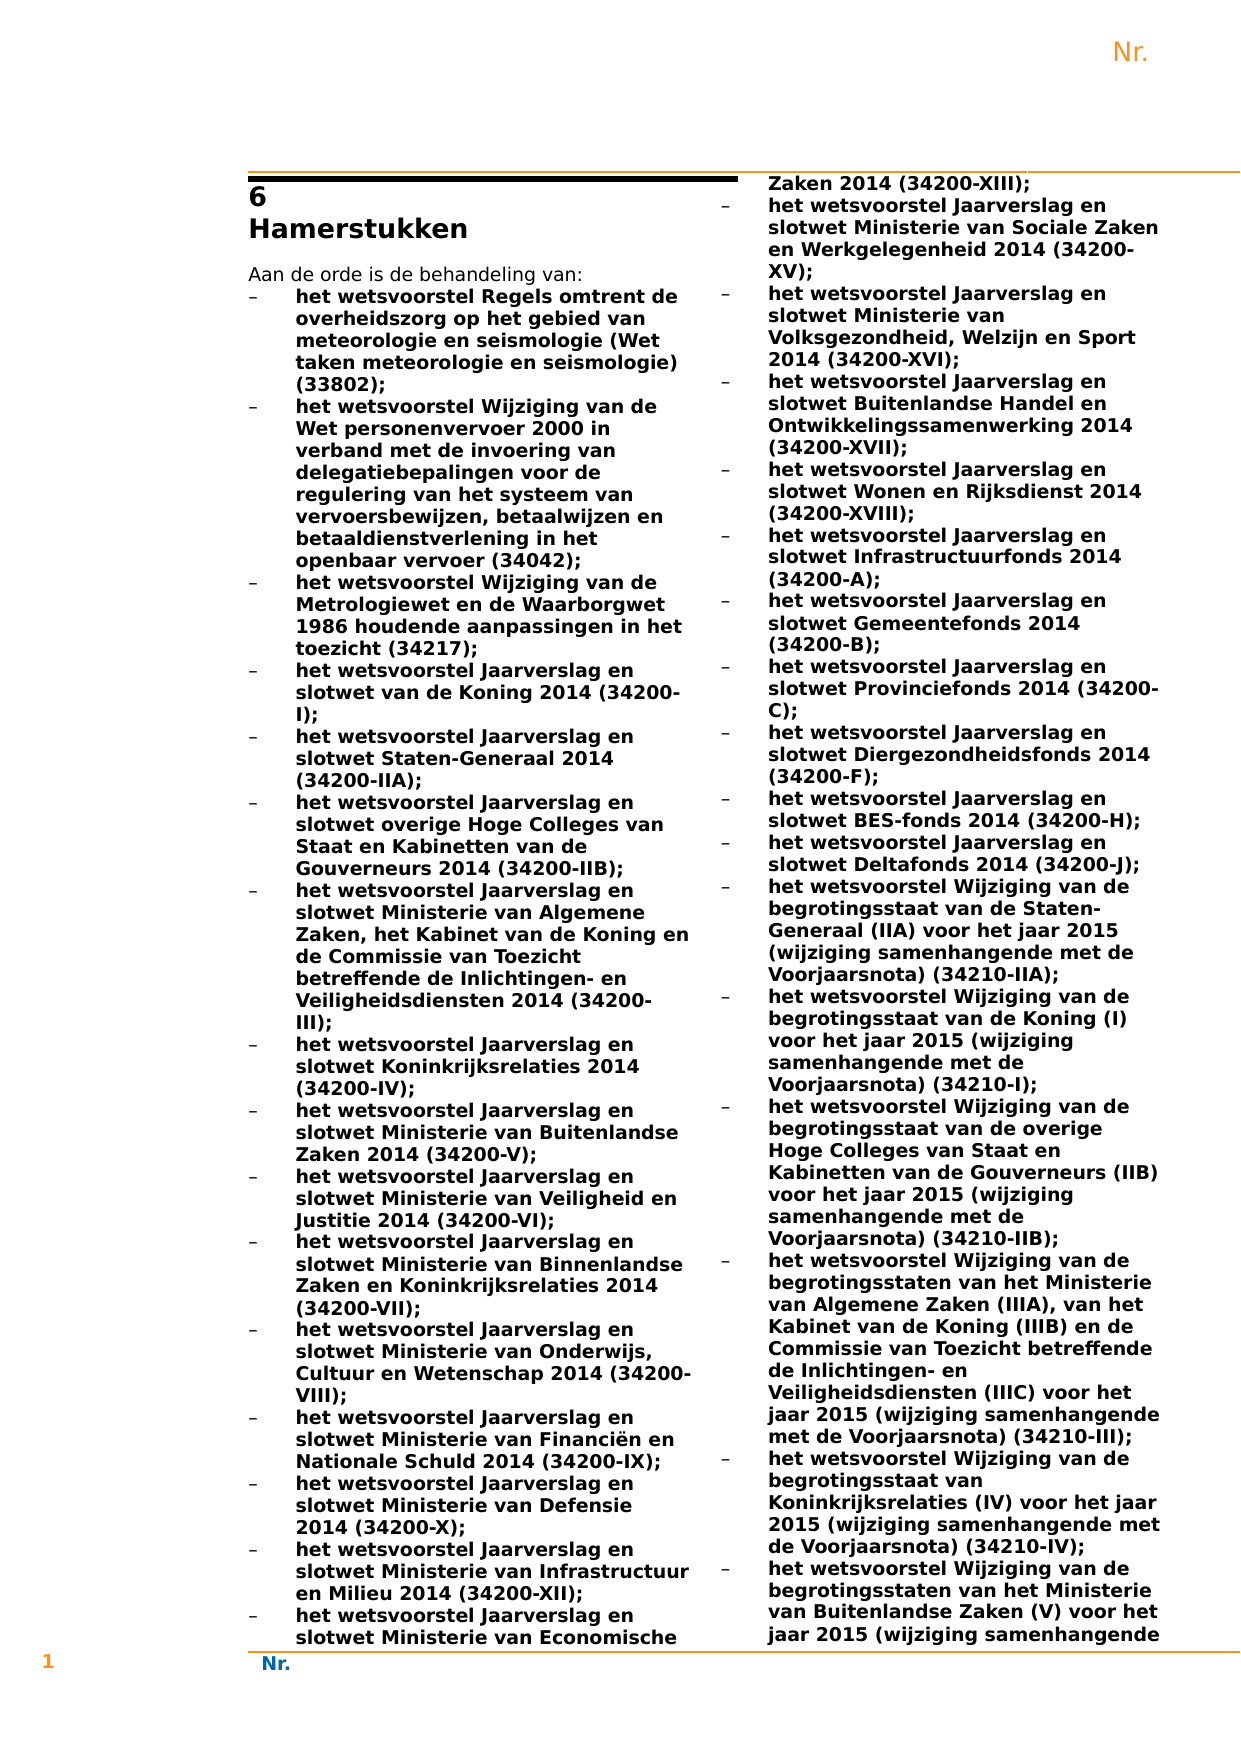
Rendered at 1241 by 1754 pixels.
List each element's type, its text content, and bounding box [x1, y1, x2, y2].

list het wetsvoorstel Wijziging van de begrotingsstaten van het Ministerie van Algemene Zaken (IIIA), van het Kabinet van de Koning (IIIB) en de Commissie van Toezicht betreffende de Inlichtingen- en Veiligheidsdiensten (IIIC) voor het jaar 2015 (wijziging samenhangende met de Voorjaarsnota) (34210-III); [721, 1250, 1163, 1448]
list het wetsvoorstel Wijziging van de Metrologiewet en de Waarborgwet 1986 houdende aanpassingen in het toezicht (34217); [248, 572, 691, 660]
title 6 Hamerstukken [248, 182, 691, 244]
list het wetsvoorstel Jaarverslag en slotwet Wonen en Rijksdienst 2014 (34200-XVIII); [721, 458, 1163, 524]
list het wetsvoorstel Jaarverslag en slotwet Staten-Generaal 2014 (34200-IIA); [248, 726, 691, 792]
list het wetsvoorstel Jaarverslag en slotwet Ministerie van Financiën en Nationale Schuld 2014 (34200-IX); [248, 1407, 691, 1473]
list het wetsvoorstel Jaarverslag en slotwet Infrastructuurfonds 2014 (34200-A); [721, 524, 1163, 590]
list het wetsvoorstel Wijziging van de begrotingsstaat van Koninkrijksrelaties (IV) voor het jaar 2015 (wijziging samenhangende met de Voorjaarsnota) (34210-IV); [721, 1448, 1163, 1557]
list het wetsvoorstel Wijziging van de begrotingsstaat van de Koning (I) voor het jaar 2015 (wijziging samenhangende met de Voorjaarsnota) (34210-I); [721, 986, 1163, 1096]
list het wetsvoorstel Jaarverslag en slotwet Diergezondheidsfonds 2014 (34200-F); [721, 722, 1163, 788]
list het wetsvoorstel Wijziging van de begrotingsstaat van de Staten-Generaal (IIA) voor het jaar 2015 (wijziging samenhangende met de Voorjaarsnota) (34210-IIA); [721, 876, 1163, 986]
list het wetsvoorstel Jaarverslag en slotwet Ministerie van Volksgezondheid, Welzijn en Sport 2014 (34200-XVI); [721, 283, 1163, 371]
list het wetsvoorstel Regels omtrent de overheidszorg op het gebied van meteorologie en seismologie (Wet taken meteorologie en seismologie) (33802); [248, 286, 691, 396]
list het wetsvoorstel Jaarverslag en slotwet Koninkrijksrelaties 2014 (34200-IV); [248, 1034, 691, 1099]
list het wetsvoorstel Wijziging van de begrotingsstaten van het Ministerie van Buitenlandse Zaken (V) voor het jaar 2015 (wijziging samenhangende [721, 1557, 1163, 1645]
list het wetsvoorstel Jaarverslag en slotwet Ministerie van Infrastructuur en Milieu 2014 (34200-XII); [248, 1539, 691, 1605]
list het wetsvoorstel Jaarverslag en slotwet Provinciefonds 2014 (34200-C); [721, 656, 1163, 722]
list het wetsvoorstel Jaarverslag en slotwet overige Hoge Colleges van Staat en Kabinetten van de Gouverneurs 2014 (34200-IIB); [248, 792, 691, 880]
list het wetsvoorstel Jaarverslag en slotwet Ministerie van Onderwijs, Cultuur en Wetenschap 2014 (34200-VIII); [248, 1319, 691, 1407]
list het wetsvoorstel Jaarverslag en slotwet Ministerie van Sociale Zaken en Werkgelegenheid 2014 (34200-XV); [721, 195, 1163, 283]
text Aan de orde is de behandeling van: [248, 264, 691, 286]
list het wetsvoorstel Wijziging van de Wet personenvervoer 2000 in verband met de invoering van delegatiebepalingen voor de regulering van het systeem van vervoersbewijzen, betaalwijzen en betaaldienstverlening in het openbaar vervoer (34042); [248, 396, 691, 572]
list het wetsvoorstel Jaarverslag en slotwet Buitenlandse Handel en Ontwikkelingssamenwerking 2014 (34200-XVII); [721, 371, 1163, 458]
list het wetsvoorstel Jaarverslag en slotwet Ministerie van Buitenlandse Zaken 2014 (34200-V); [248, 1099, 691, 1166]
list het wetsvoorstel Jaarverslag en slotwet Gemeentefonds 2014 (34200-B); [721, 590, 1163, 656]
list het wetsvoorstel Jaarverslag en slotwet Ministerie van Defensie 2014 (34200-X); [248, 1473, 691, 1539]
list het wetsvoorstel Jaarverslag en slotwet Ministerie van Veiligheid en Justitie 2014 (34200-VI); [248, 1166, 691, 1231]
list het wetsvoorstel Jaarverslag en slotwet van de Koning 2014 (34200-I); [248, 660, 691, 726]
list het wetsvoorstel Jaarverslag en slotwet BES-fonds 2014 (34200-H); [721, 788, 1163, 832]
list het wetsvoorstel Jaarverslag en slotwet Ministerie van Algemene Zaken, het Kabinet van de Koning en de Commissie van Toezicht betreffende de Inlichtingen- en Veiligheidsdiensten 2014 (34200-III); [248, 880, 691, 1034]
list het wetsvoorstel Jaarverslag en slotwet Ministerie van Economische [248, 1605, 691, 1649]
list het wetsvoorstel Wijziging van de begrotingsstaat van de overige Hoge Colleges van Staat en Kabinetten van de Gouverneurs (IIB) voor het jaar 2015 (wijziging samenhangende met de Voorjaarsnota) (34210-IIB); [721, 1096, 1163, 1250]
list het wetsvoorstel Jaarverslag en slotwet Ministerie van Binnenlandse Zaken en Koninkrijksrelaties 2014 (34200-VII); [248, 1231, 691, 1319]
list het wetsvoorstel Jaarverslag en slotwet Deltafonds 2014 (34200-J); [721, 832, 1163, 876]
list Zaken 2014 (34200-XIII); [721, 173, 1163, 195]
